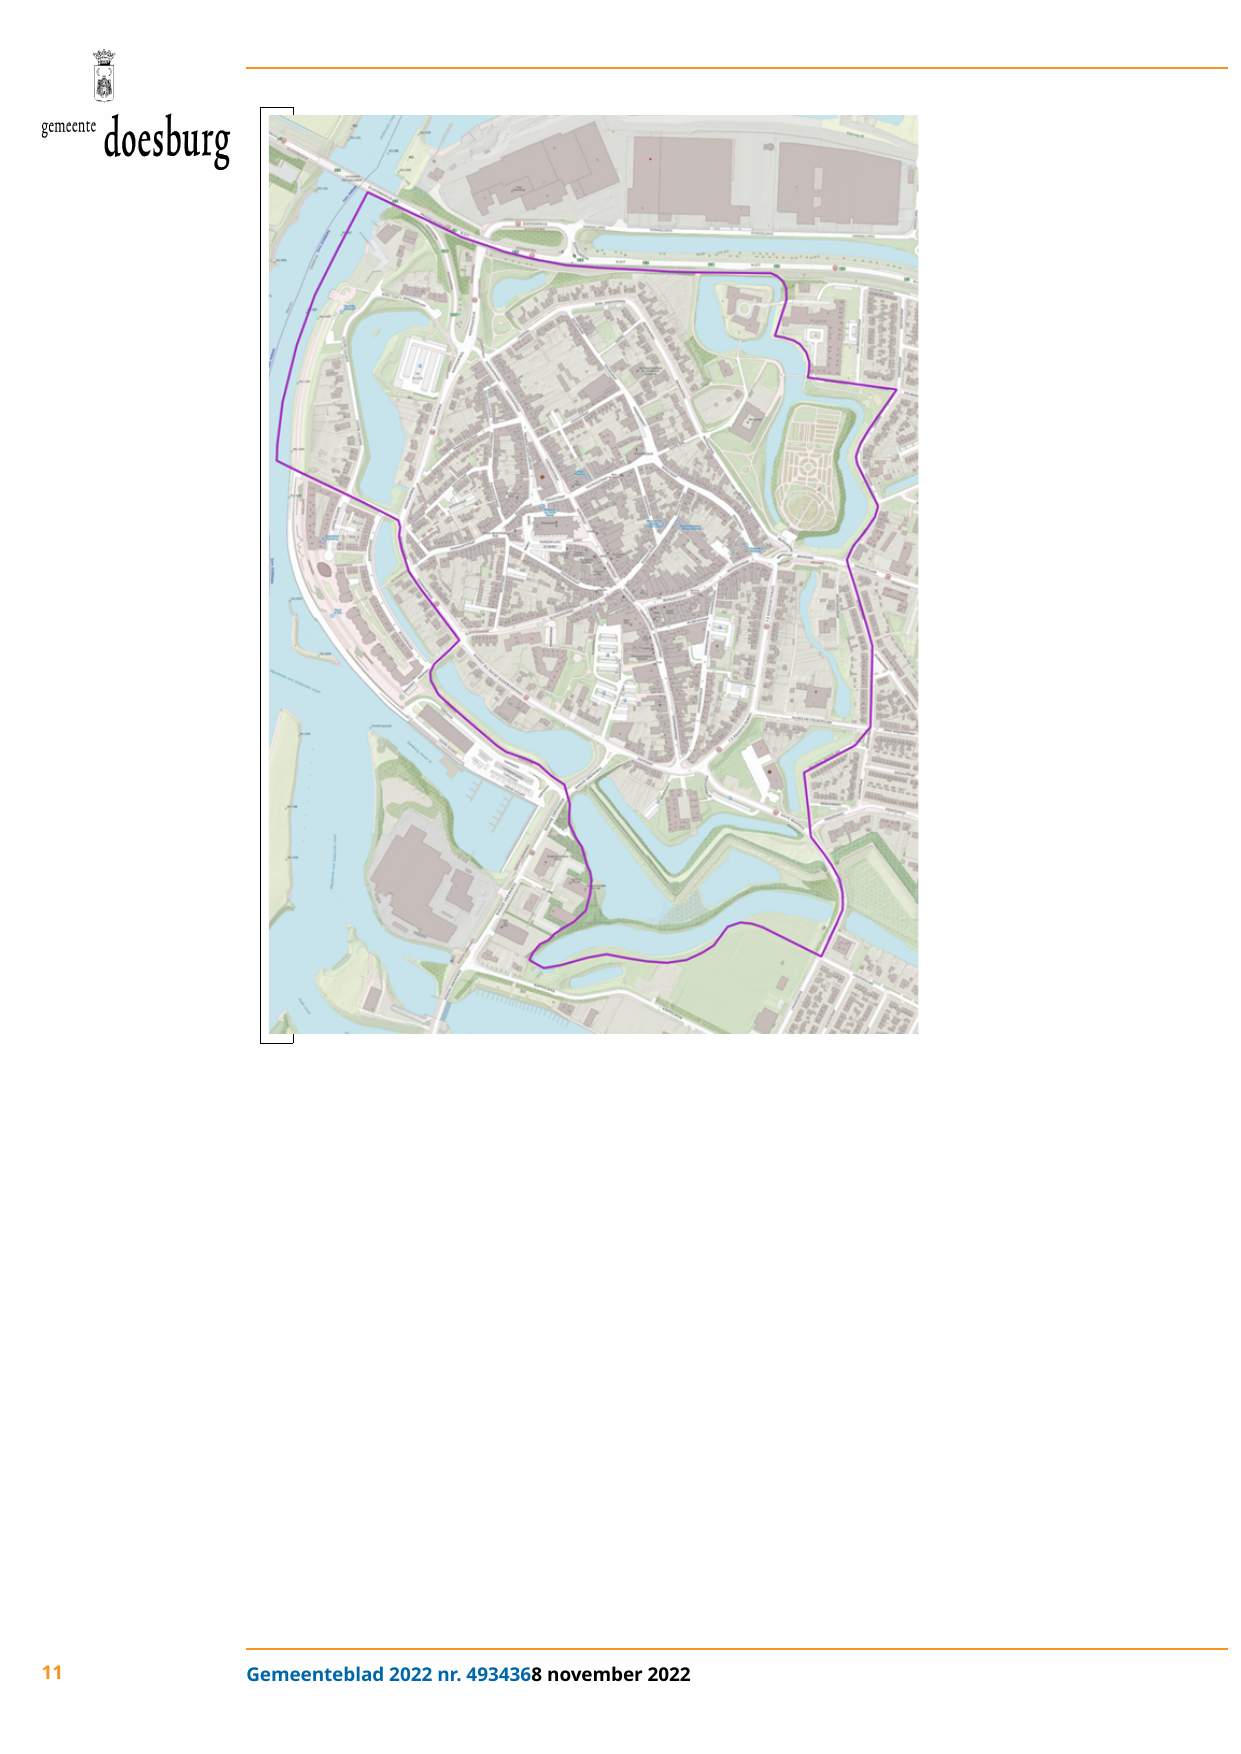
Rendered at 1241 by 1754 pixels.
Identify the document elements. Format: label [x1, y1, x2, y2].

picture [268, 115, 919, 1034]
picture [41, 47, 231, 172]
